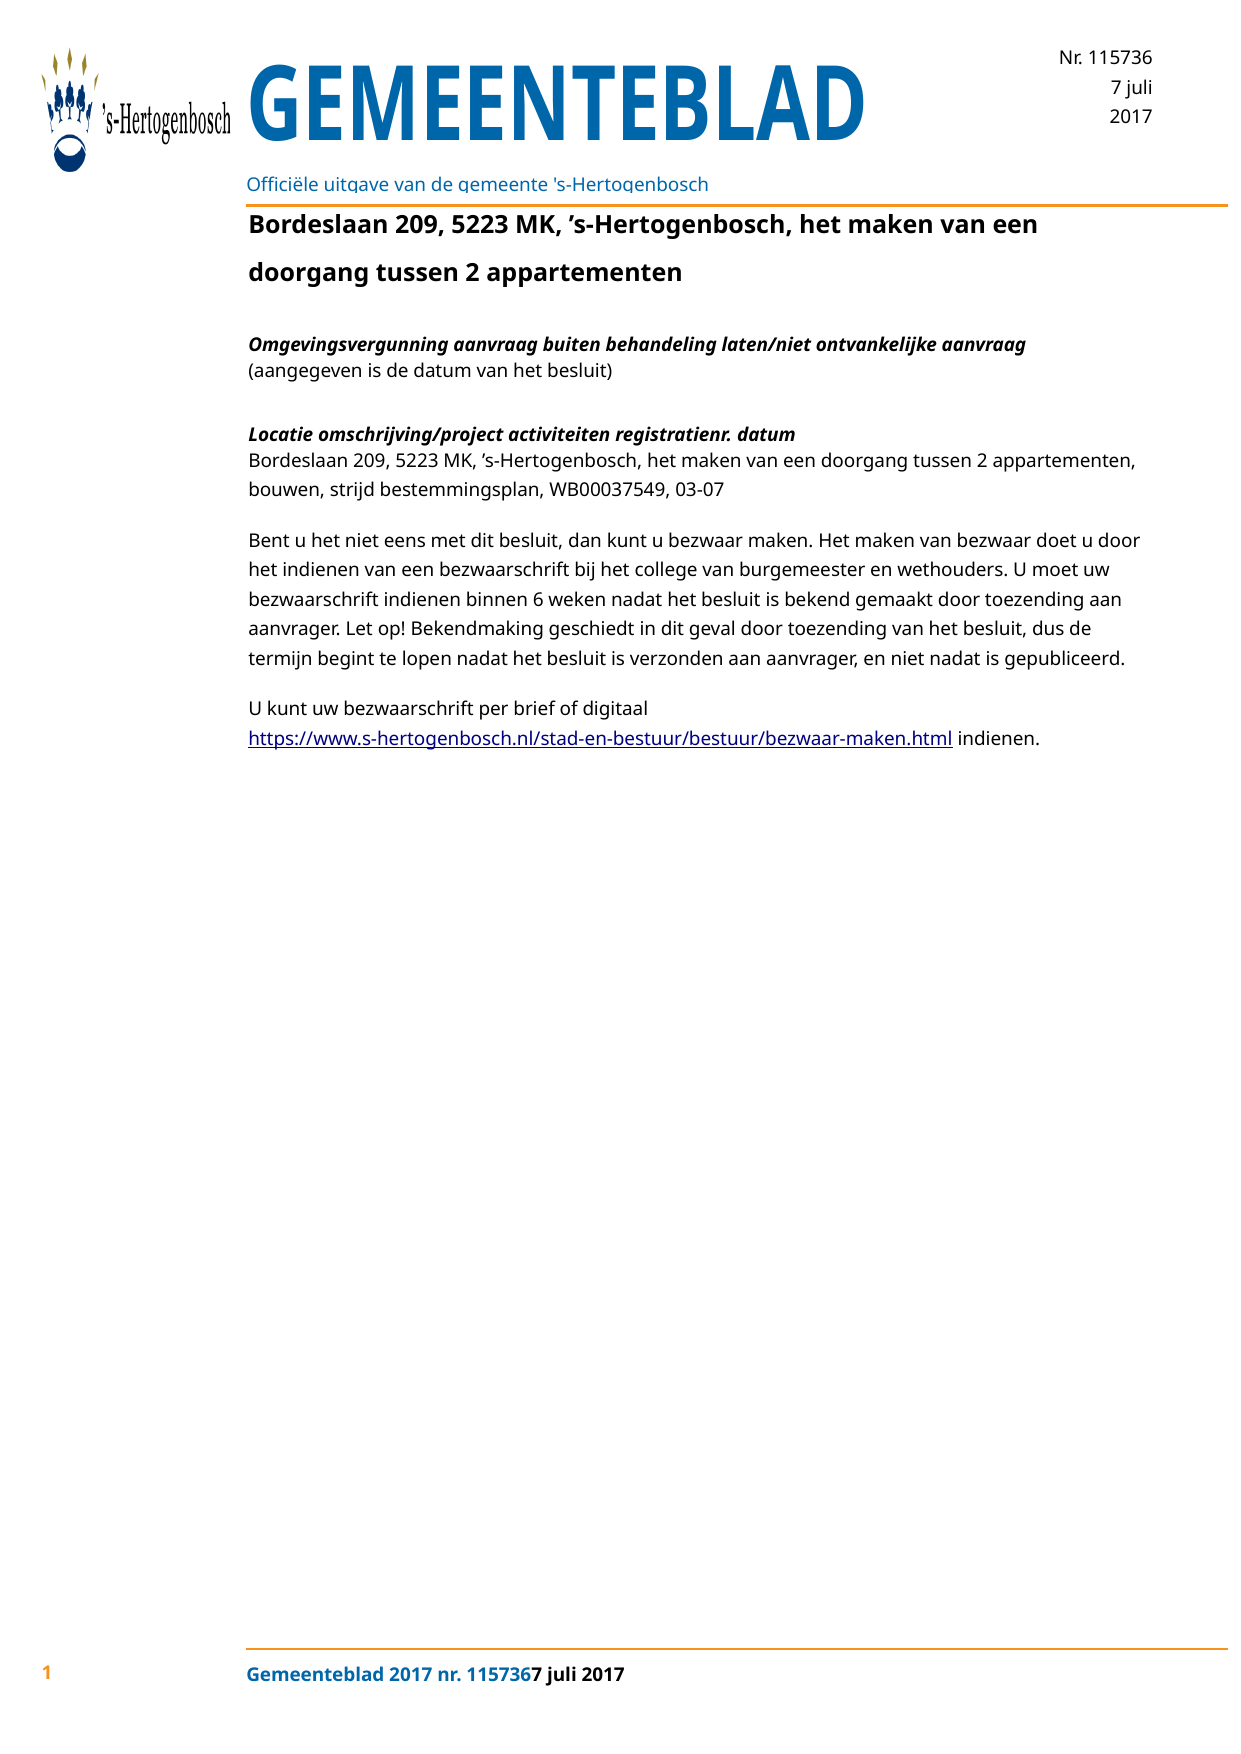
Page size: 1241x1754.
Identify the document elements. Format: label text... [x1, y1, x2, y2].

text Bordeslaan 209, 5223 MK, ’s-Hertogenbosch, het maken van een doorgang tussen 2 appartementen, bouwen, strijd bestemmingsplan, WB00037549, 03-07 [248, 447, 1152, 502]
text Omgevingsvergunning aanvraag buiten behandeling laten/niet ontvankelijke aanvraag [248, 331, 1152, 357]
text Bordeslaan 209, 5223 MK, ’s-Hertogenbosch, het maken van een doorgang tussen 2 appartementen [248, 207, 1152, 288]
text Bent u het niet eens met dit besluit, dan kunt u bezwaar maken. Het maken van bezwaar doet u door het indienen van een bezwaarschrift bij het college van burgemeester en wethouders. U moet uw bezwaarschrift indienen binnen 6 weken nadat het besluit is bekend gemaakt door toezending aan aanvrager. Let op! Bekendmaking geschiedt in dit geval door toezending van het besluit, dus de termijn begint te lopen nadat het besluit is verzonden aan aanvrager, en niet nadat is gepubliceerd. [248, 527, 1152, 671]
text Locatie omschrijving/project activiteiten registratienr. datum [248, 421, 1152, 447]
text U kunt uw bezwaarschrift per brief of digitaal https://www.s-hertogenbosch.nl/stad-en-bestuur/bestuur/bezwaar-maken.html indienen. [248, 696, 1152, 751]
text (aangegeven is de datum van het besluit) [248, 357, 1152, 383]
picture [41, 47, 231, 172]
